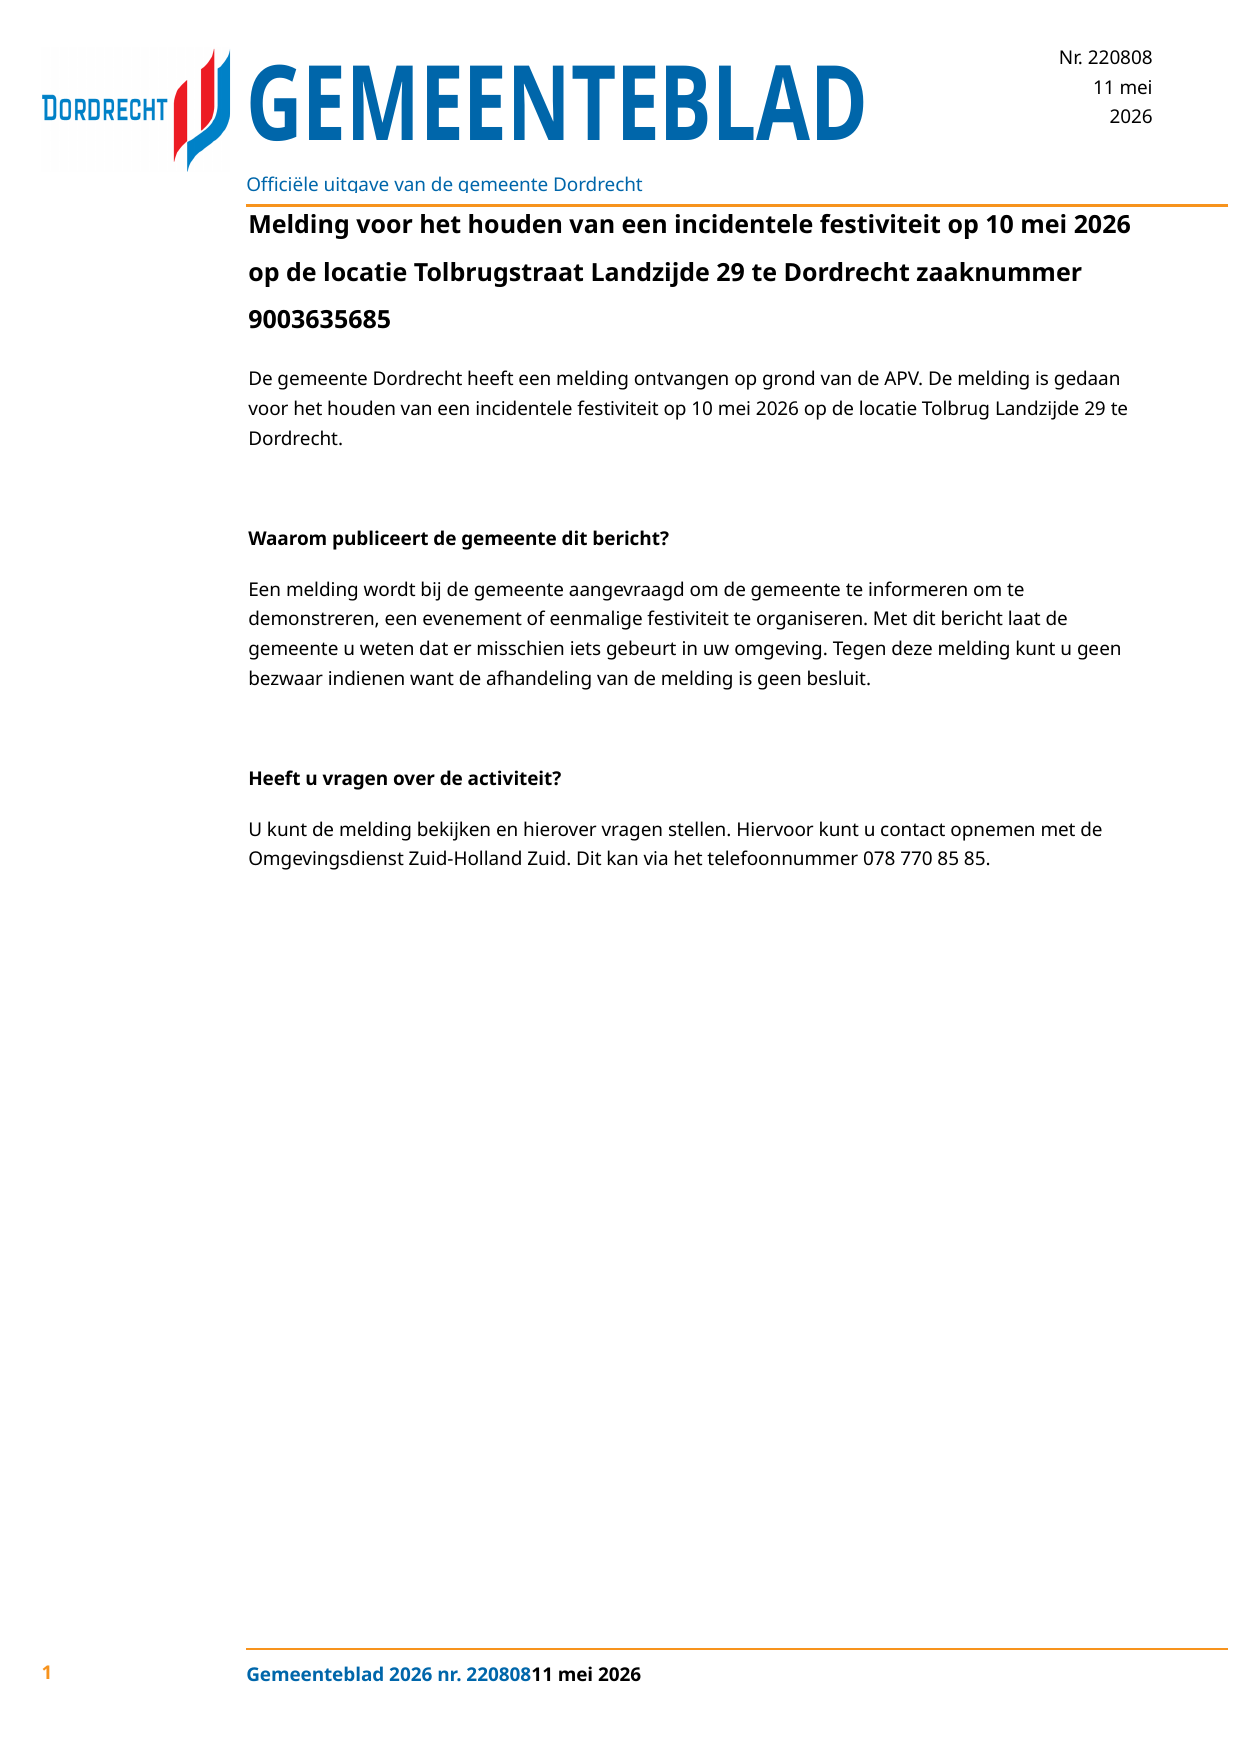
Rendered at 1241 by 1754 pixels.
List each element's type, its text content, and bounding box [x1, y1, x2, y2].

text Heeft u vragen over de activiteit? [248, 766, 1152, 791]
text De gemeente Dordrecht heeft een melding ontvangen op grond van de APV. De melding is gedaan voor het houden van een incidentele festiviteit op 10 mei 2026 op de locatie Tolbrug Landzijde 29 te Dordrecht. [248, 366, 1152, 450]
text Melding voor het houden van een incidentele festiviteit op 10 mei 2026 op de locatie Tolbrugstraat Landzijde 29 te Dordrecht zaaknummer 9003635685 [248, 207, 1152, 336]
text Waarom publiceert de gemeente dit bericht? [248, 526, 1152, 551]
text U kunt de melding bekijken en hierover vragen stellen. Hiervoor kunt u contact opnemen met de Omgevingsdienst Zuid-Holland Zuid. Dit kan via het telefoonnummer 078 770 85 85. [248, 816, 1152, 871]
picture [41, 47, 231, 172]
text Een melding wordt bij de gemeente aangevraagd om de gemeente te informeren om te demonstreren, een evenement of eenmalige festiviteit te organiseren. Met dit bericht laat de gemeente u weten dat er misschien iets gebeurt in uw omgeving. Tegen deze melding kunt u geen bezwaar indienen want de afhandeling van de melding is geen besluit. [248, 576, 1152, 690]
